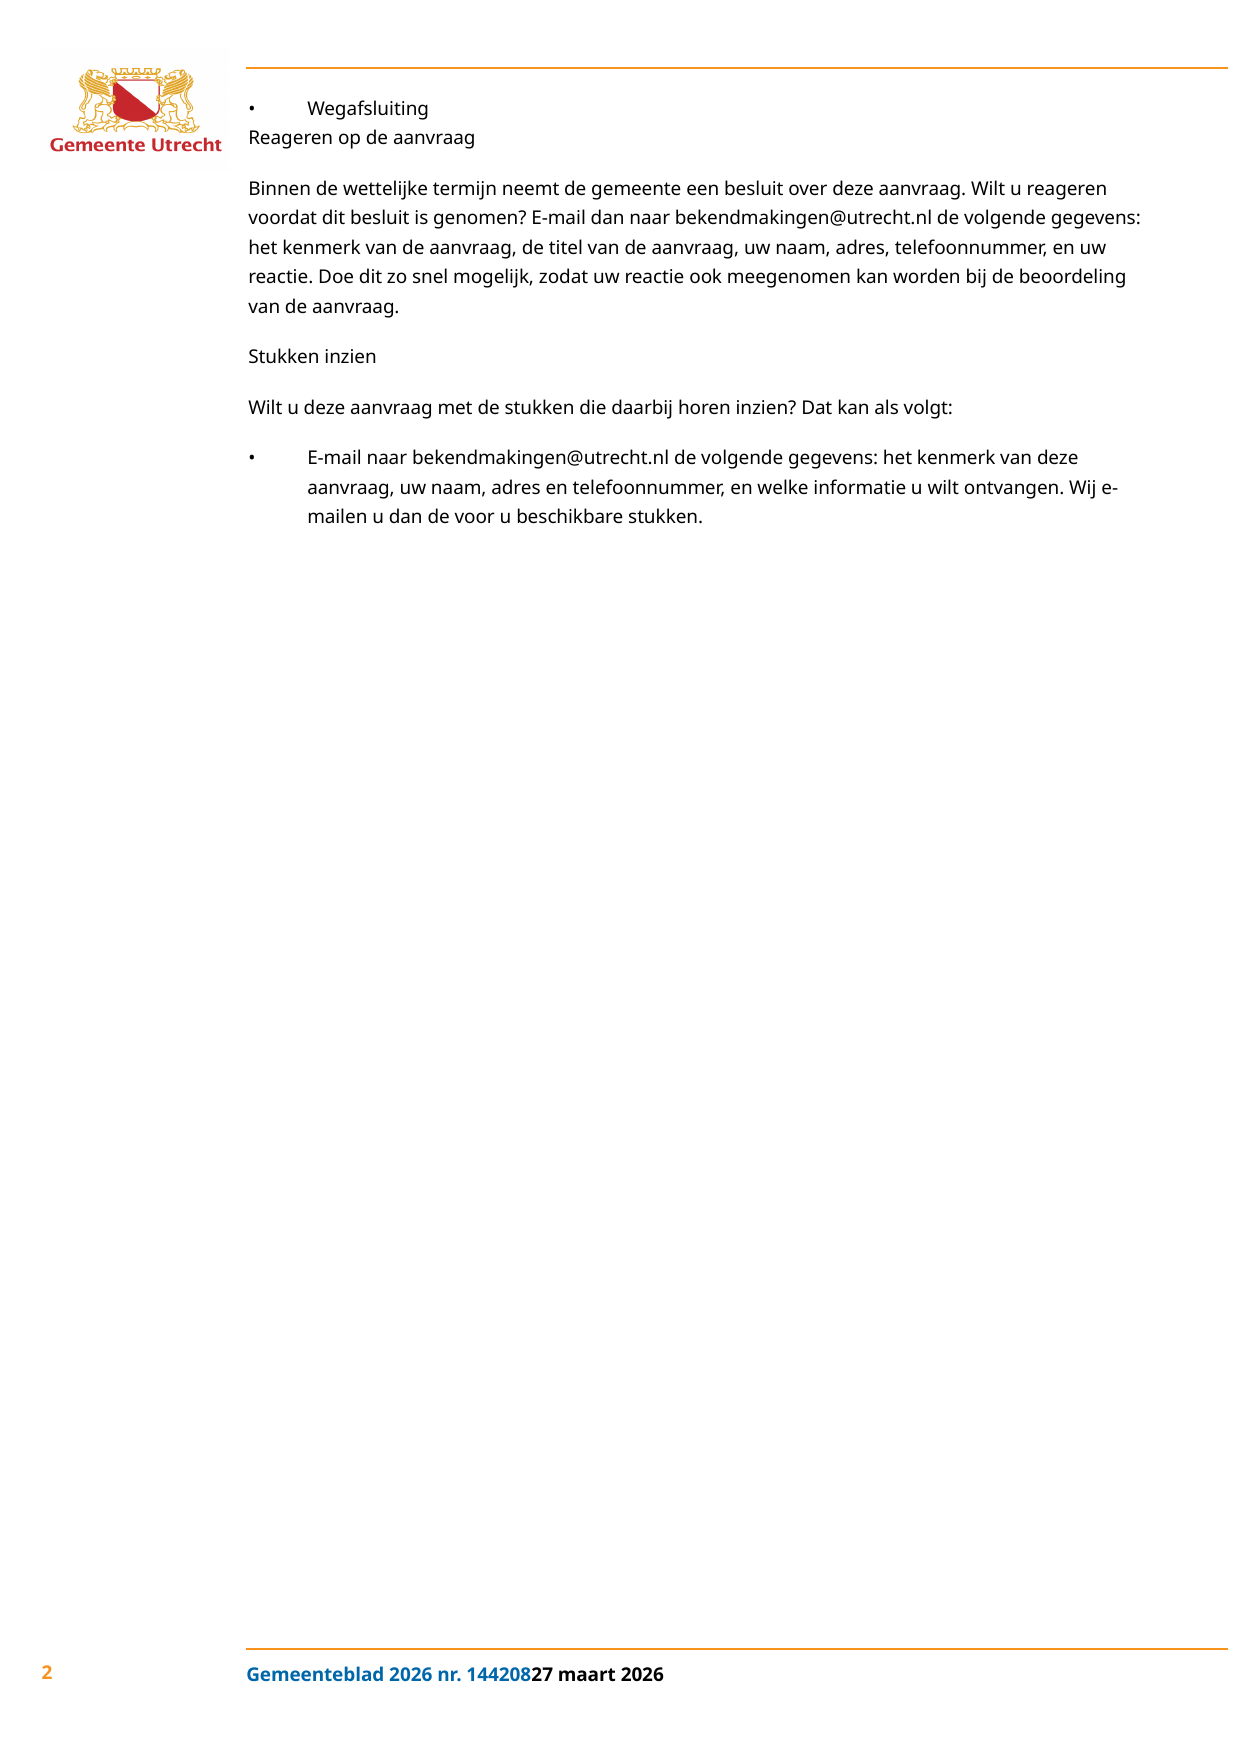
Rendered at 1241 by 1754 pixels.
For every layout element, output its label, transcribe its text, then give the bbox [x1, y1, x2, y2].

list Wegafsluiting [248, 95, 1152, 121]
text Reageren op de aanvraag [248, 124, 1152, 150]
text Stukken inzien [248, 343, 1152, 369]
text Wilt u deze aanvraag met de stukken die daarbij horen inzien? Dat kan als volgt: [248, 394, 1152, 420]
picture [41, 47, 231, 172]
list E-mail naar bekendmakingen@utrecht.nl de volgende gegevens: het kenmerk van deze aanvraag, uw naam, adres en telefoonnummer, en welke informatie u wilt ontvangen. Wij e-mailen u dan de voor u beschikbare stukken. [248, 444, 1152, 529]
text Binnen de wettelijke termijn neemt de gemeente een besluit over deze aanvraag. Wilt u reageren voordat dit besluit is genomen? E-mail dan naar bekendmakingen@utrecht.nl de volgende gegevens: het kenmerk van de aanvraag, de titel van de aanvraag, uw naam, adres, telefoonnummer, en uw reactie. Doe dit zo snel mogelijk, zodat uw reactie ook meegenomen kan worden bij de beoordeling van de aanvraag. [248, 175, 1152, 319]
